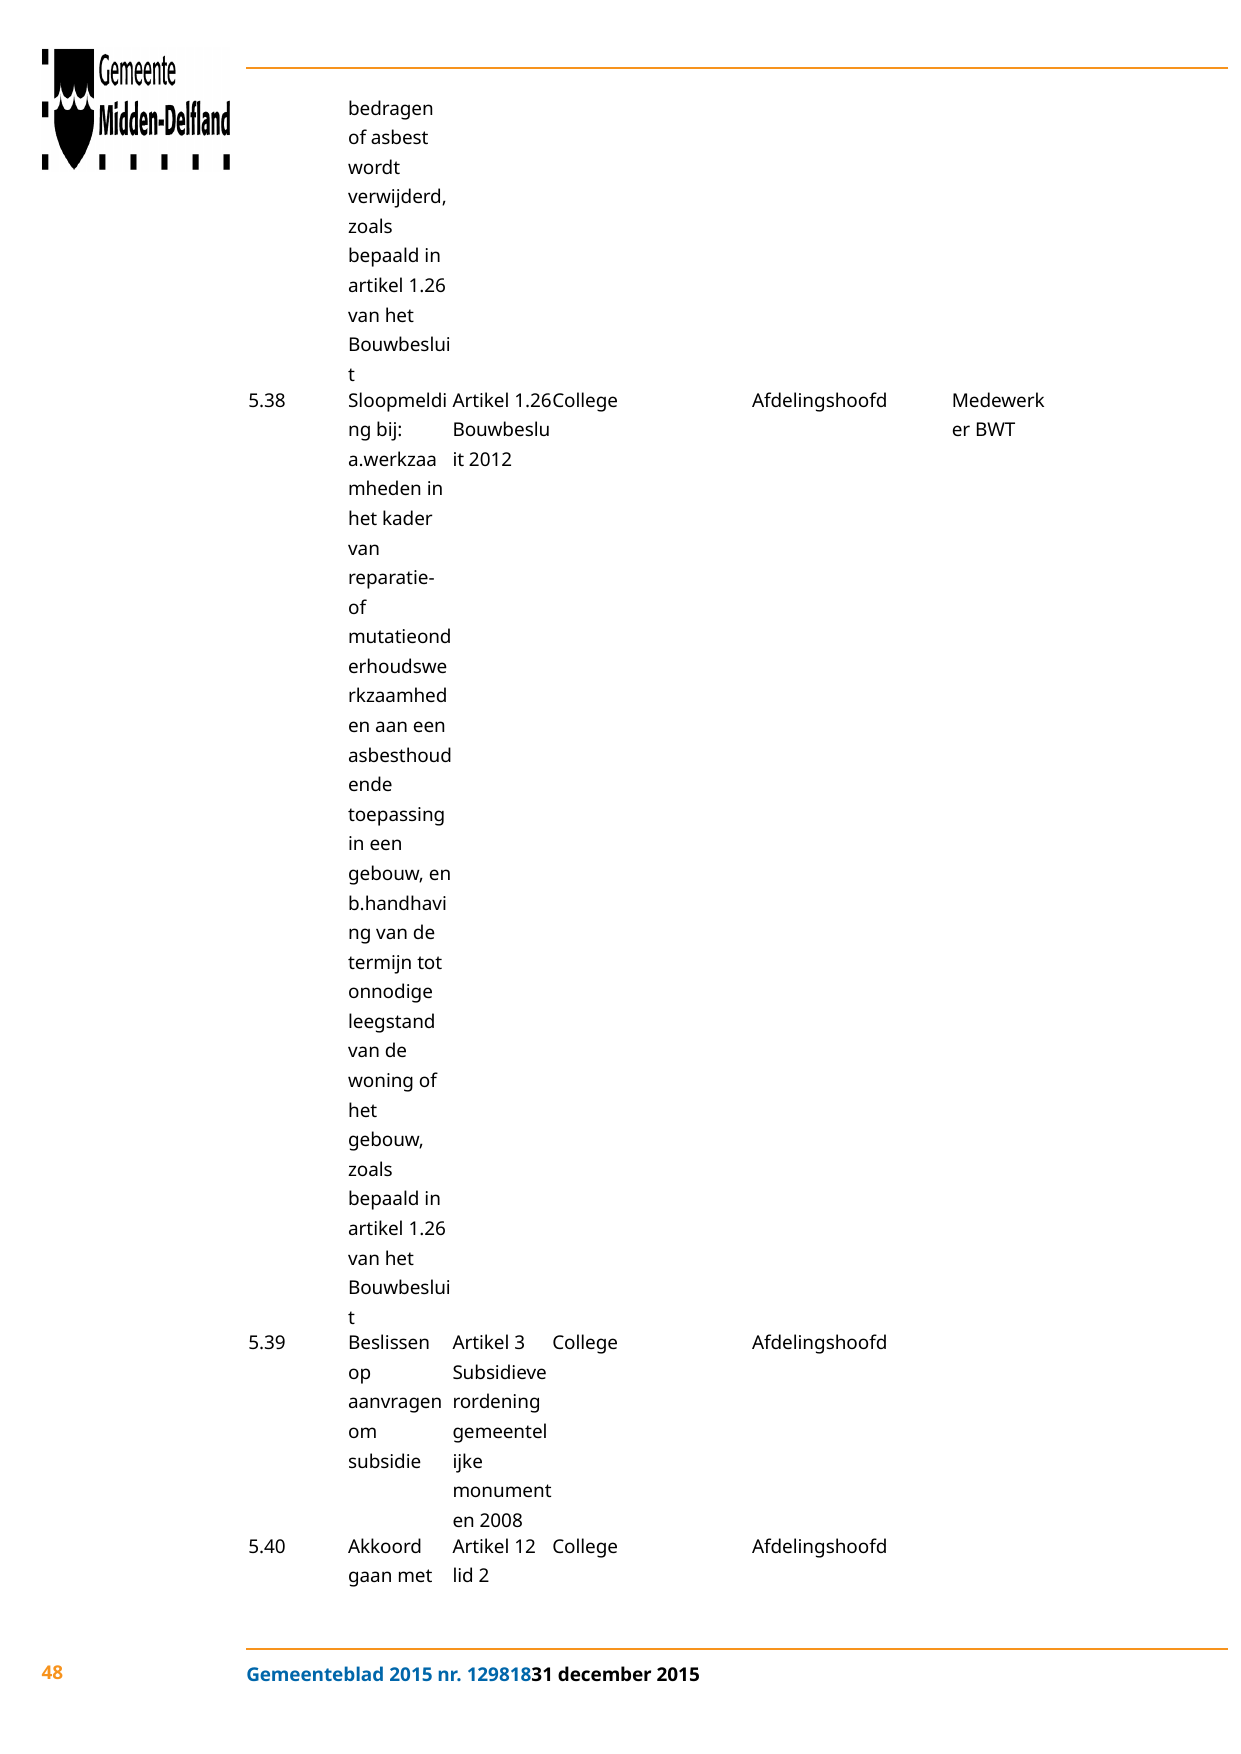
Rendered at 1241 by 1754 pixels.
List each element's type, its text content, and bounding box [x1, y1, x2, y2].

table_cell [248, 95, 348, 387]
table_cell Afdelingshoofd [752, 1330, 952, 1533]
table_cell [952, 1330, 1052, 1533]
table_cell College [552, 1533, 752, 1588]
table_cell Medewerker BWT [952, 387, 1052, 1329]
table_cell [552, 95, 752, 387]
table_cell bedragen of asbest wordt verwijderd, zoals bepaald in artikel 1.26 van het Bouwbesluit [348, 95, 452, 387]
table_cell 5.40 [248, 1533, 348, 1588]
table_cell Artikel 12 lid 2 [452, 1533, 552, 1588]
table_cell [952, 95, 1052, 387]
table_cell Afdelingshoofd [752, 1533, 952, 1588]
table_cell Akkoord gaan met [348, 1533, 452, 1588]
picture [41, 47, 231, 172]
table_cell Afdelingshoofd [752, 387, 952, 1329]
table_cell [952, 1533, 1052, 1588]
table_cell 5.38 [248, 387, 348, 1329]
table_cell Sloopmelding bij: a.werkzaamheden in het kader van reparatie- of mutatieonderhoudswerkzaamheden aan een asbesthoudende toepassing in een gebouw, en b.handhaving van de termijn tot onnodige leegstand van de woning of het gebouw, zoals bepaald in artikel 1.26 van het Bouwbesluit [348, 387, 452, 1329]
table_cell [452, 95, 552, 387]
table_cell Beslissen op aanvragen om subsidie [348, 1330, 452, 1533]
table_cell [1052, 387, 1152, 1329]
table_cell [1052, 1533, 1152, 1588]
table_cell College [552, 387, 752, 1329]
table_cell [752, 95, 952, 387]
table_cell [1052, 95, 1152, 387]
table_cell College [552, 1330, 752, 1533]
table_cell [1052, 1330, 1152, 1533]
table_cell Artikel 1.26 Bouwbesluit 2012 [452, 387, 552, 1329]
table_cell 5.39 [248, 1330, 348, 1533]
table_cell Artikel 3 Subsidieverordening gemeentelijke monumenten 2008 [452, 1330, 552, 1533]
